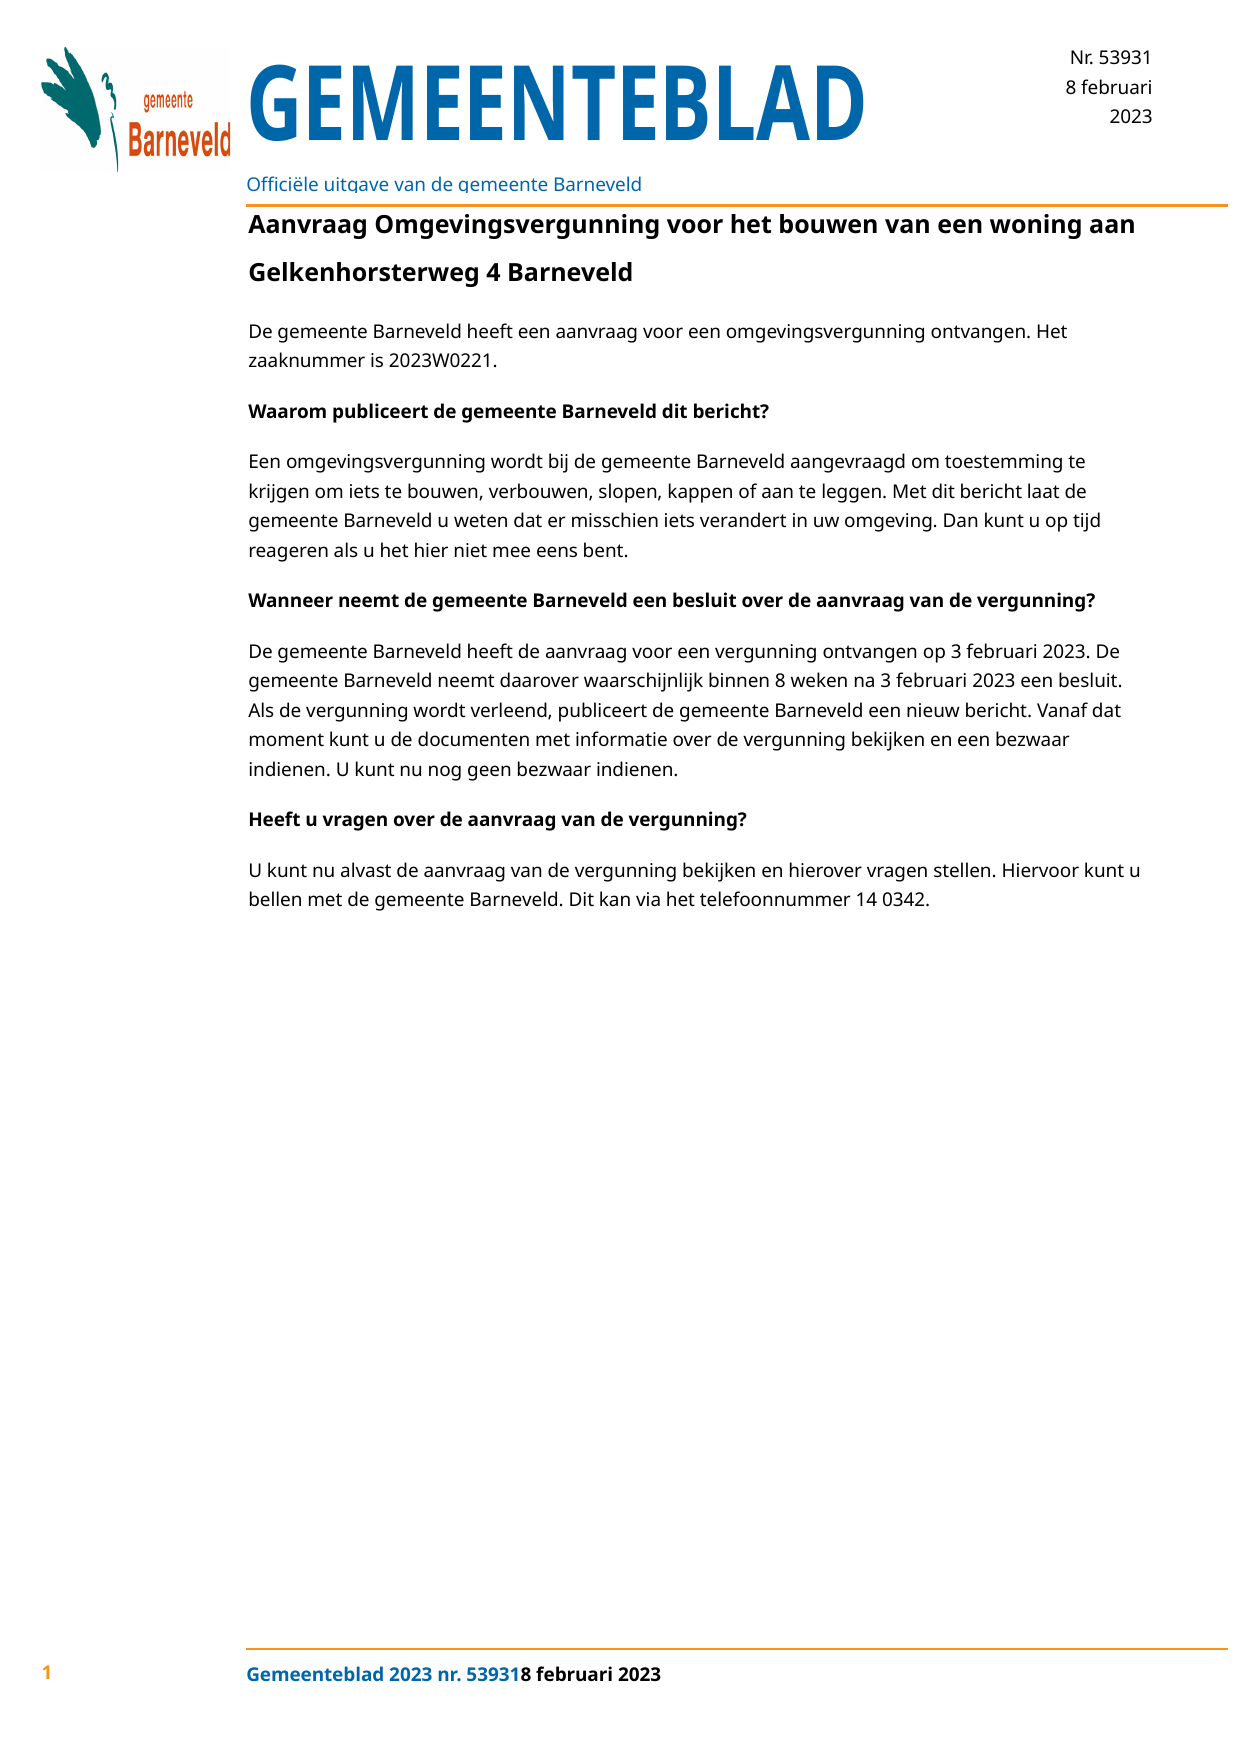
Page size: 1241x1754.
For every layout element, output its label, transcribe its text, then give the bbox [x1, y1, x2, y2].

text De gemeente Barneveld heeft een aanvraag voor een omgevingsvergunning ontvangen. Het zaaknummer is 2023W0221. [248, 318, 1152, 373]
text Waarom publiceert de gemeente Barneveld dit bericht? [248, 398, 1152, 424]
text U kunt nu alvast de aanvraag van de vergunning bekijken en hierover vragen stellen. Hiervoor kunt u bellen met de gemeente Barneveld. Dit kan via het telefoonnummer 14 0342. [248, 857, 1152, 912]
text De gemeente Barneveld heeft de aanvraag voor een vergunning ontvangen op 3 februari 2023. De gemeente Barneveld neemt daarover waarschijnlijk binnen 8 weken na 3 februari 2023 een besluit. Als de vergunning wordt verleend, publiceert de gemeente Barneveld een nieuw bericht. Vanaf dat moment kunt u de documenten met informatie over de vergunning bekijken en een bezwaar indienen. U kunt nu nog geen bezwaar indienen. [248, 638, 1152, 782]
text Wanneer neemt de gemeente Barneveld een besluit over de aanvraag van de vergunning? [248, 587, 1152, 613]
picture [41, 47, 231, 172]
text Een omgevingsvergunning wordt bij de gemeente Barneveld aangevraagd om toestemming te krijgen om iets te bouwen, verbouwen, slopen, kappen of aan te leggen. Met dit bericht laat de gemeente Barneveld u weten dat er misschien iets verandert in uw omgeving. Dan kunt u op tijd reageren als u het hier niet mee eens bent. [248, 448, 1152, 563]
text Aanvraag Omgevingsvergunning voor het bouwen van een woning aan Gelkenhorsterweg 4 Barneveld [248, 207, 1152, 288]
text Heeft u vragen over de aanvraag van de vergunning? [248, 807, 1152, 832]
